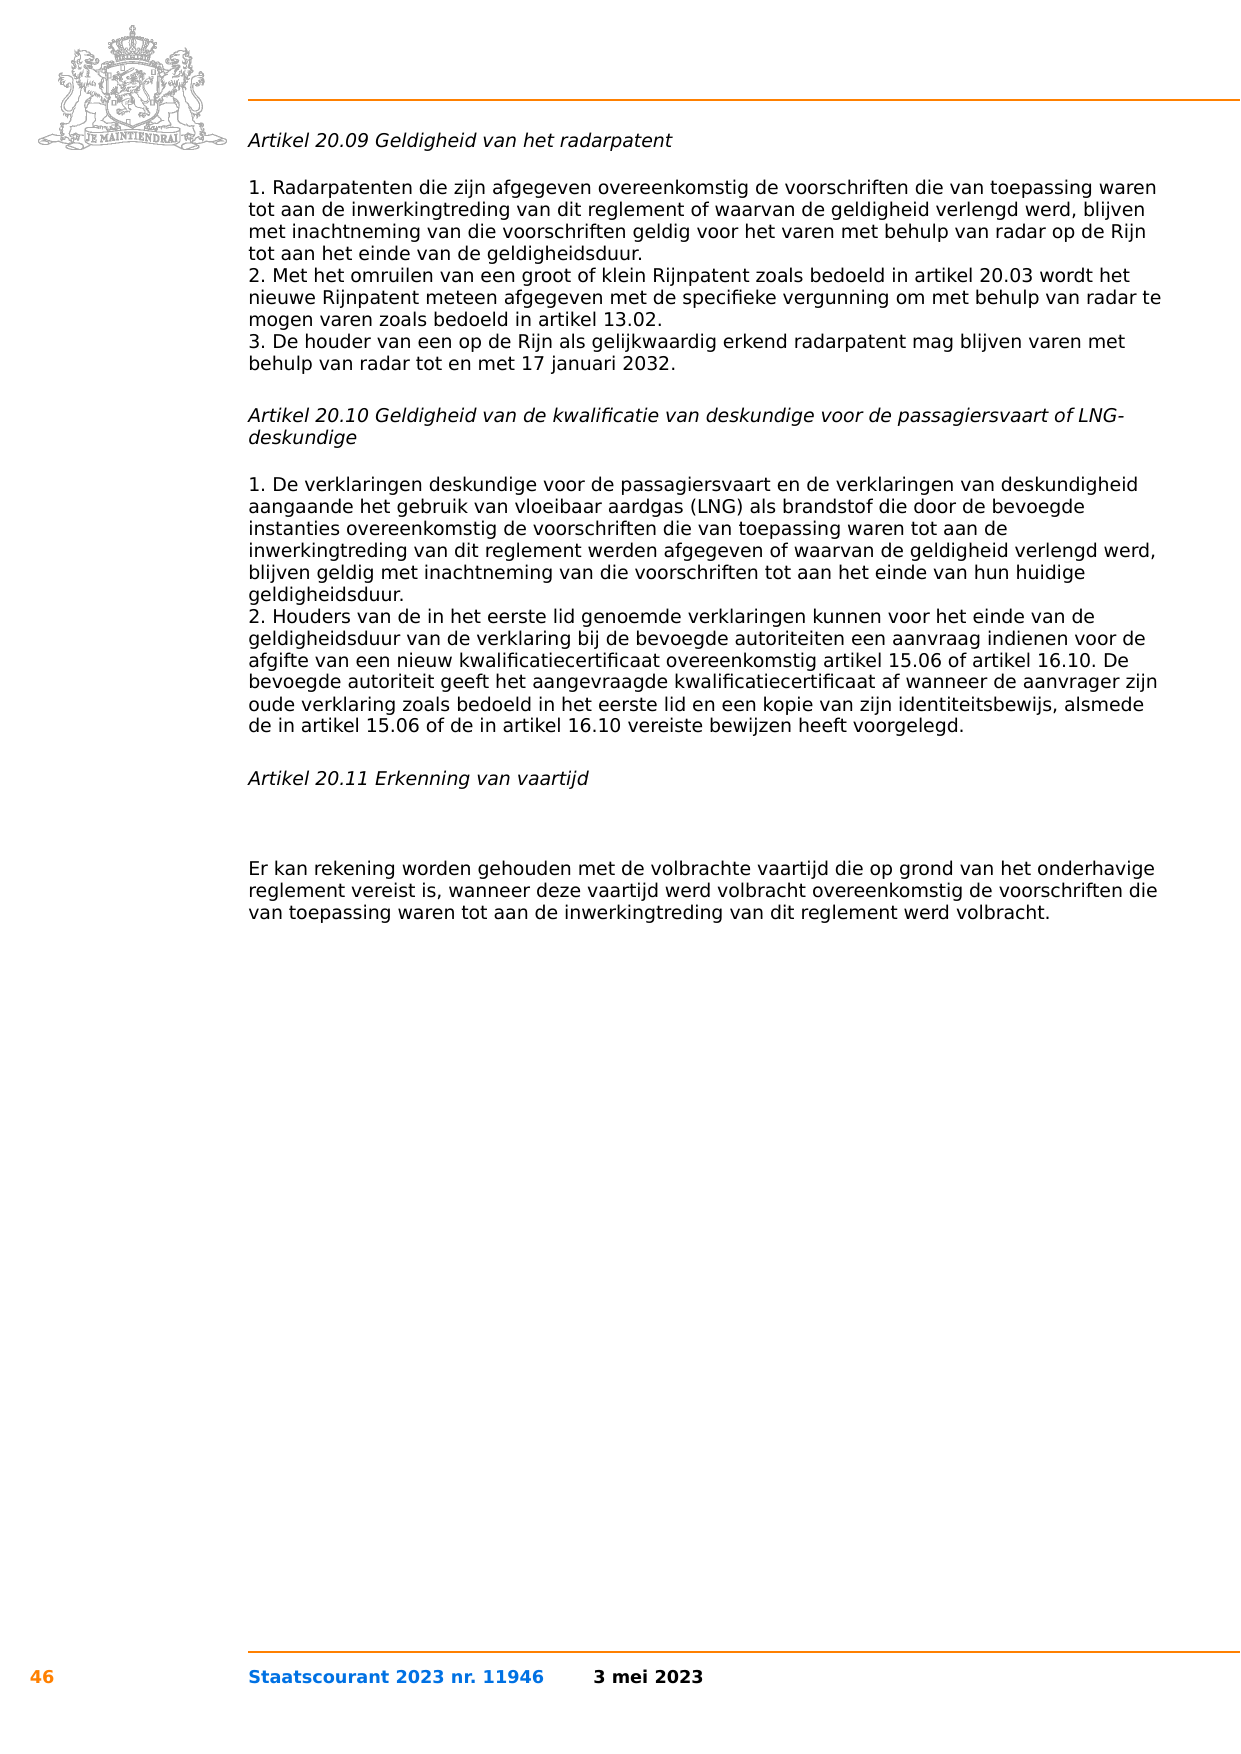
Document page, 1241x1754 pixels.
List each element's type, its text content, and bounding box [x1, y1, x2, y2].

subtitle Artikel 20.11 Erkenning van vaartijd [248, 767, 1163, 789]
text 2. Met het omruilen van een groot of klein Rijnpatent zoals bedoeld in artikel 20.03 wordt het nieuwe Rijnpatent meteen afgegeven met de specifieke vergunning om met behulp van radar te mogen varen zoals bedoeld in artikel 13.02. [248, 265, 1163, 331]
text Er kan rekening worden gehouden met de volbrachte vaartijd die op grond van het onderhavige reglement vereist is, wanneer deze vaartijd werd volbracht overeenkomstig de voorschriften die van toepassing waren tot aan de inwerkingtreding van dit reglement werd volbracht. [248, 858, 1163, 924]
text 1. Radarpatenten die zijn afgegeven overeenkomstig de voorschriften die van toepassing waren tot aan de inwerkingtreding van dit reglement of waarvan de geldigheid verlengd werd, blijven met inachtneming van die voorschriften geldig voor het varen met behulp van radar op de Rijn tot aan het einde van de geldigheidsduur. [248, 177, 1163, 265]
subtitle Artikel 20.10 Geldigheid van de kwalificatie van deskundige voor de passagiersvaart of LNG-deskundige [248, 405, 1163, 449]
subtitle Artikel 20.09 Geldigheid van het radarpatent [248, 130, 1163, 152]
text 1. De verklaringen deskundige voor de passagiersvaart en de verklaringen van deskundigheid aangaande het gebruik van vloeibaar aardgas (LNG) als brandstof die door de bevoegde instanties overeenkomstig de voorschriften die van toepassing waren tot aan de inwerkingtreding van dit reglement werden afgegeven of waarvan de geldigheid verlengd werd, blijven geldig met inachtneming van die voorschriften tot aan het einde van hun huidige geldigheidsduur. [248, 474, 1163, 606]
text 3. De houder van een op de Rijn als gelijkwaardig erkend radarpatent mag blijven varen met behulp van radar tot en met 17 januari 2032. [248, 331, 1163, 375]
text 2. Houders van de in het eerste lid genoemde verklaringen kunnen voor het einde van de geldigheidsduur van de verklaring bij de bevoegde autoriteiten een aanvraag indienen voor de afgifte van een nieuw kwalificatiecertificaat overeenkomstig artikel 15.06 of artikel 16.10. De bevoegde autoriteit geeft het aangevraagde kwalificatiecertificaat af wanneer de aanvrager zijn oude verklaring zoals bedoeld in het eerste lid en een kopie van zijn identiteitsbewijs, alsmede de in artikel 15.06 of de in artikel 16.10 vereiste bewijzen heeft voorgelegd. [248, 606, 1163, 737]
picture [38, 25, 227, 150]
